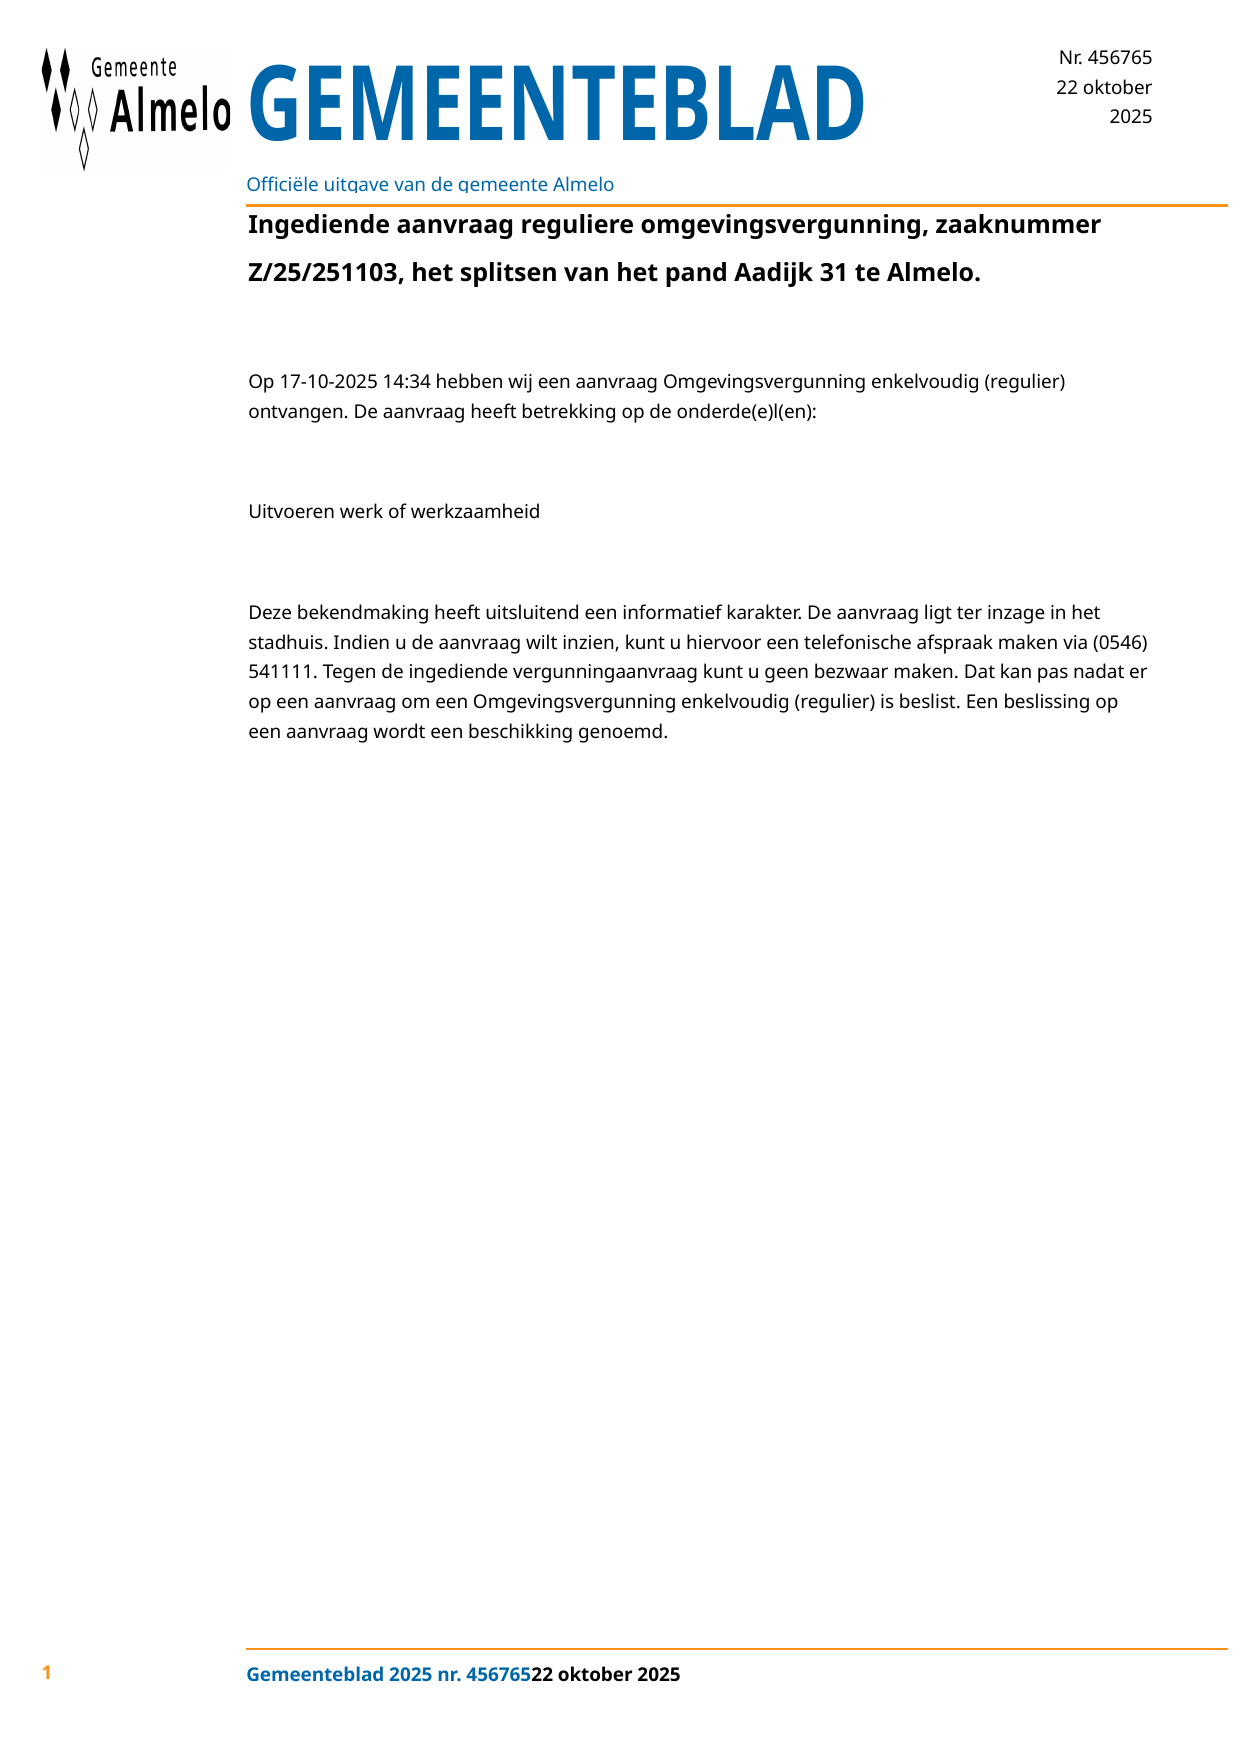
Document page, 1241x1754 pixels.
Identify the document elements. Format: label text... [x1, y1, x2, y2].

text Deze bekendmaking heeft uitsluitend een informatief karakter. De aanvraag ligt ter inzage in het stadhuis. Indien u de aanvraag wilt inzien, kunt u hiervoor een telefonische afspraak maken via (0546) 541111. Tegen de ingediende vergunningaanvraag kunt u geen bezwaar maken. Dat kan pas nadat er op een aanvraag om een Omgevingsvergunning enkelvoudig (regulier) is beslist. Een beslissing op een aanvraag wordt een beschikking genoemd. [248, 599, 1152, 744]
text Ingediende aanvraag reguliere omgevingsvergunning, zaaknummer Z/25/251103, het splitsen van het pand Aadijk 31 te Almelo. [248, 207, 1152, 288]
picture [41, 47, 231, 172]
text Uitvoeren werk of werkzaamheid [248, 499, 1152, 524]
text Op 17-10-2025 14:34 hebben wij een aanvraag Omgevingsvergunning enkelvoudig (regulier) ontvangen. De aanvraag heeft betrekking op de onderde(e)l(en): [248, 368, 1152, 424]
